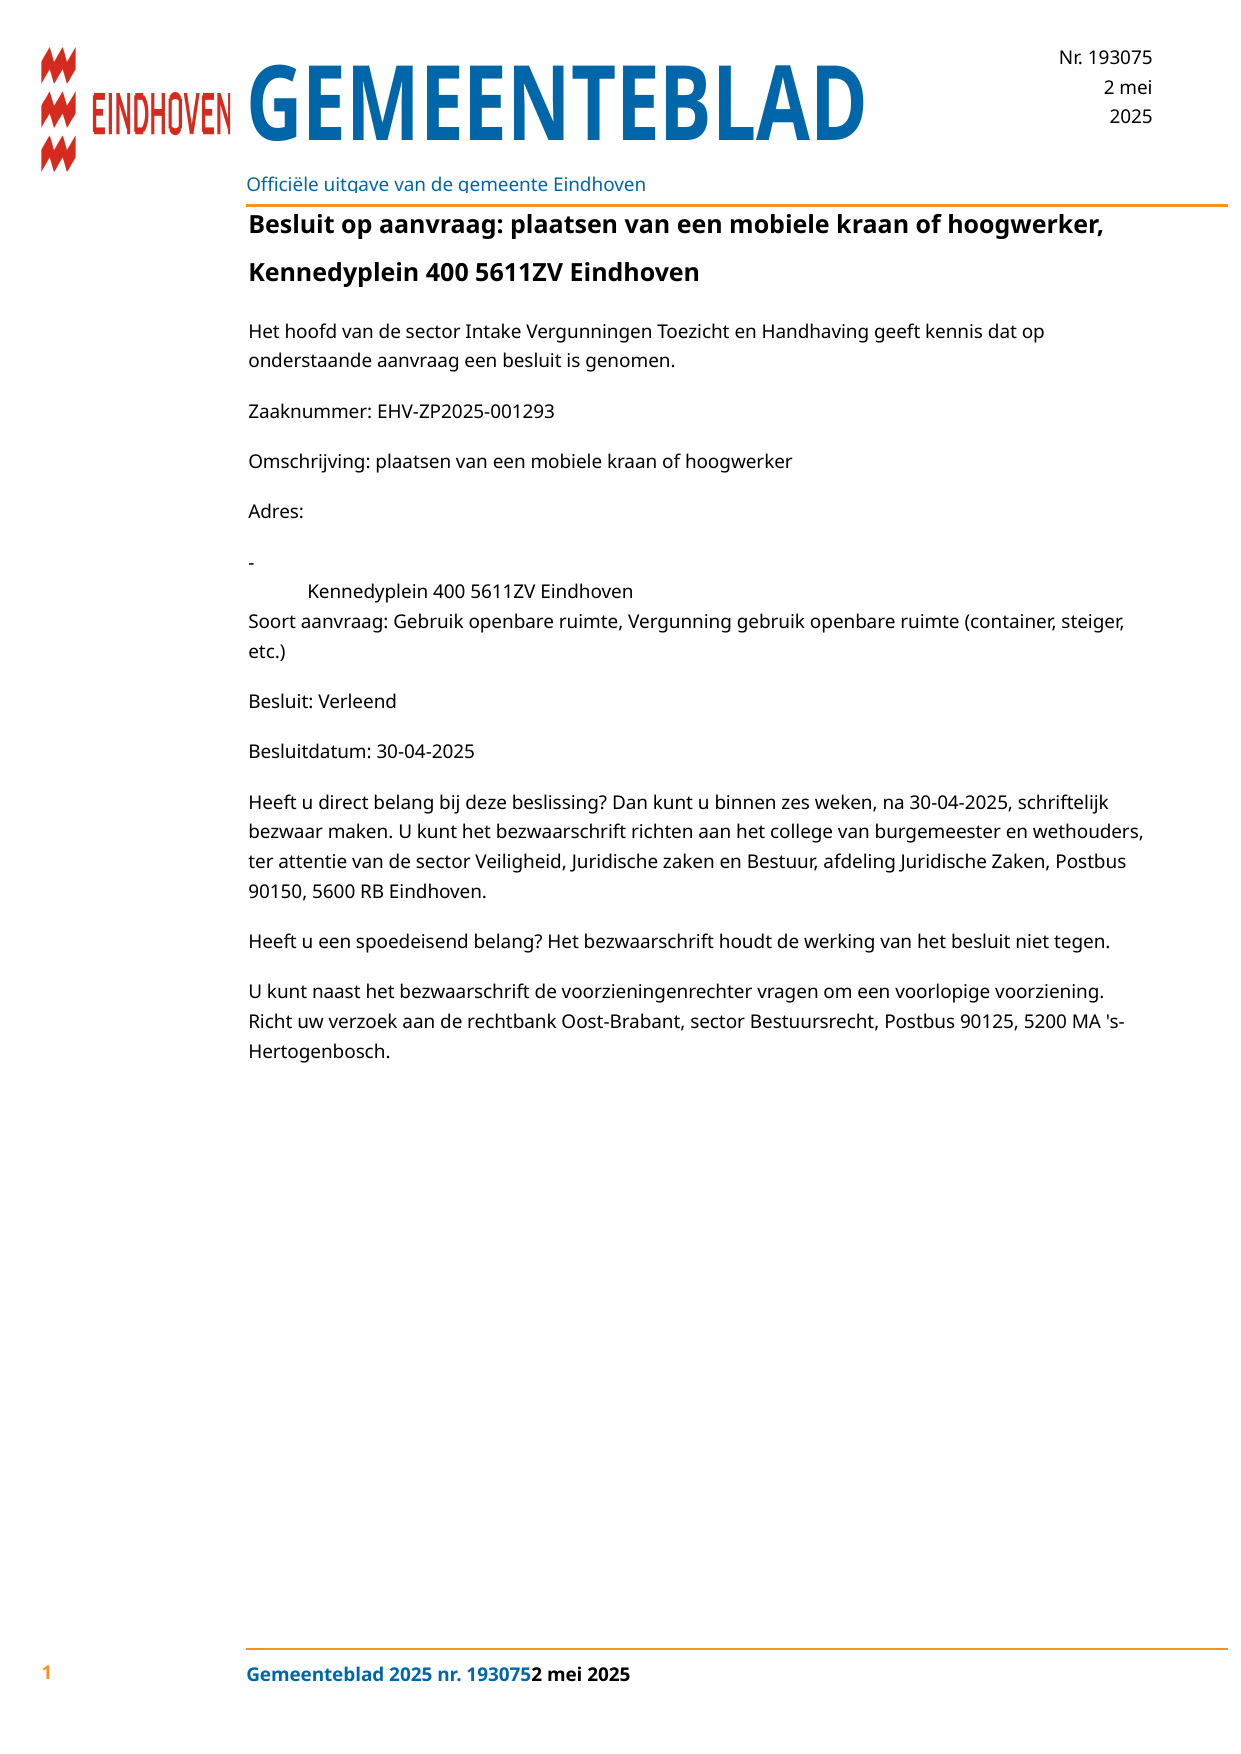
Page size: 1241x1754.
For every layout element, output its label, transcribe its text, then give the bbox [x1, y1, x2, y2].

text Heeft u direct belang bij deze beslissing? Dan kunt u binnen zes weken, na 30-04-2025, schriftelijk bezwaar maken. U kunt het bezwaarschrift richten aan het college van burgemeester en wethouders, ter attentie van de sector Veiligheid, Juridische zaken en Bestuur, afdeling Juridische Zaken, Postbus 90150, 5600 RB Eindhoven. [248, 789, 1152, 904]
text Omschrijving: plaatsen van een mobiele kraan of hoogwerker [248, 448, 1152, 474]
text U kunt naast het bezwaarschrift de voorzieningenrechter vragen om een voorlopige voorziening. Richt uw verzoek aan de rechtbank Oost-Brabant, sector Bestuursrecht, Postbus 90125, 5200 MA 's-Hertogenbosch. [248, 979, 1152, 1064]
text Besluit: Verleend [248, 688, 1152, 714]
text Besluitdatum: 30-04-2025 [248, 739, 1152, 764]
text Soort aanvraag: Gebruik openbare ruimte, Vergunning gebruik openbare ruimte (container, steiger, etc.) [248, 608, 1152, 664]
text Het hoofd van de sector Intake Vergunningen Toezicht en Handhaving geeft kennis dat op onderstaande aanvraag een besluit is genomen. [248, 318, 1152, 373]
text Zaaknummer: EHV-ZP2025-001293 [248, 398, 1152, 424]
text Heeft u een spoedeisend belang? Het bezwaarschrift houdt de werking van het besluit niet tegen. [248, 928, 1152, 954]
list Kennedyplein 400 5611ZV Eindhoven [248, 579, 1152, 604]
picture [41, 47, 231, 172]
text Besluit op aanvraag: plaatsen van een mobiele kraan of hoogwerker, Kennedyplein 400 5611ZV Eindhoven [248, 207, 1152, 288]
text Adres: [248, 499, 1152, 524]
